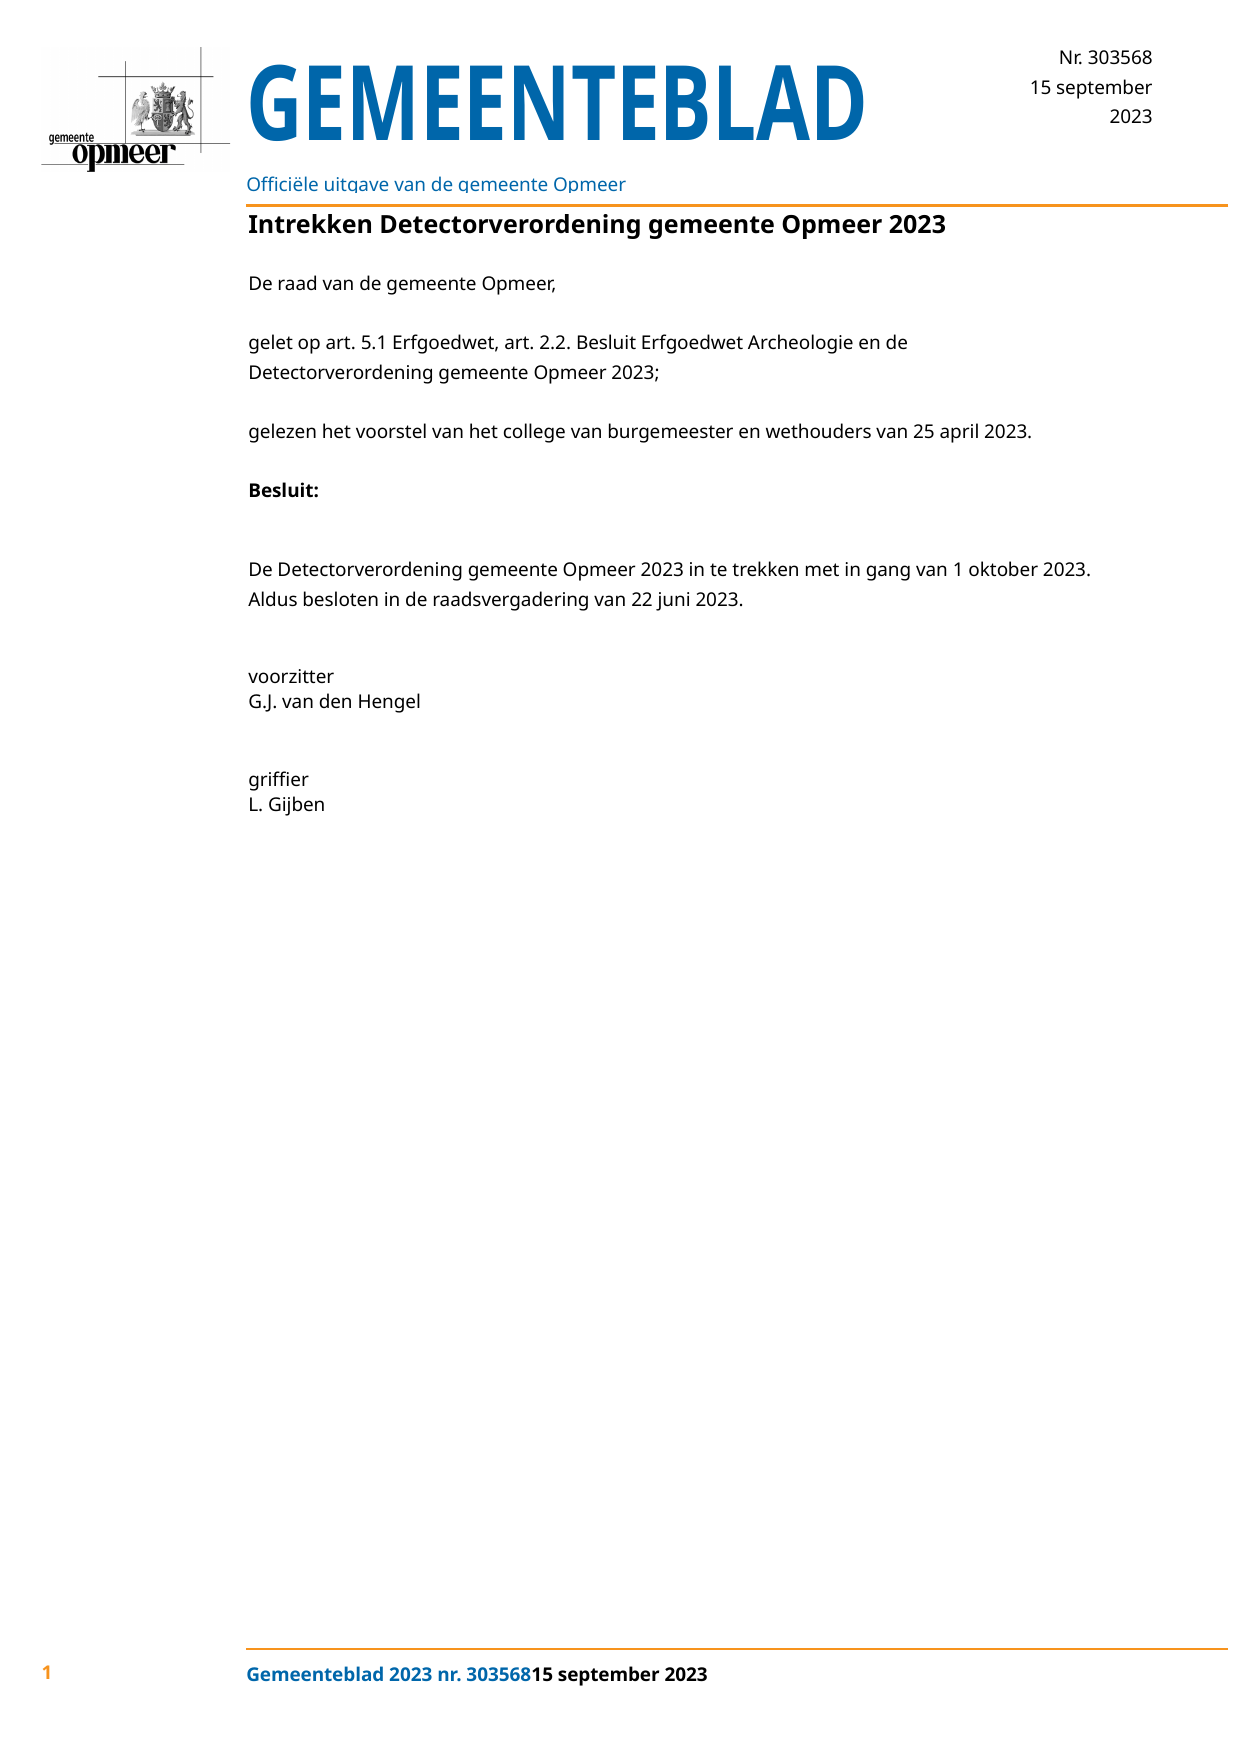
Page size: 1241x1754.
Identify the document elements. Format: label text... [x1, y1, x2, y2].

text Besluit: [248, 477, 1152, 503]
picture [41, 47, 231, 172]
text gelet op art. 5.1 Erfgoedwet, art. 2.2. Besluit Erfgoedwet Archeologie en de [248, 329, 1152, 355]
text L. Gijben [248, 792, 1152, 817]
text De Detectorverordening gemeente Opmeer 2023 in te trekken met in gang van 1 oktober 2023. [248, 556, 1152, 582]
text Detectorverordening gemeente Opmeer 2023; [248, 359, 1152, 385]
text Aldus besloten in de raadsvergadering van 22 juni 2023. [248, 586, 1152, 612]
text griffier [248, 766, 1152, 792]
text G.J. van den Hengel [248, 689, 1152, 714]
text voorzitter [248, 663, 1152, 689]
text gelezen het voorstel van het college van burgemeester en wethouders van 25 april 2023. [248, 418, 1152, 444]
text De raad van de gemeente Opmeer, [248, 270, 1152, 296]
text Intrekken Detectorverordening gemeente Opmeer 2023 [248, 207, 1152, 241]
